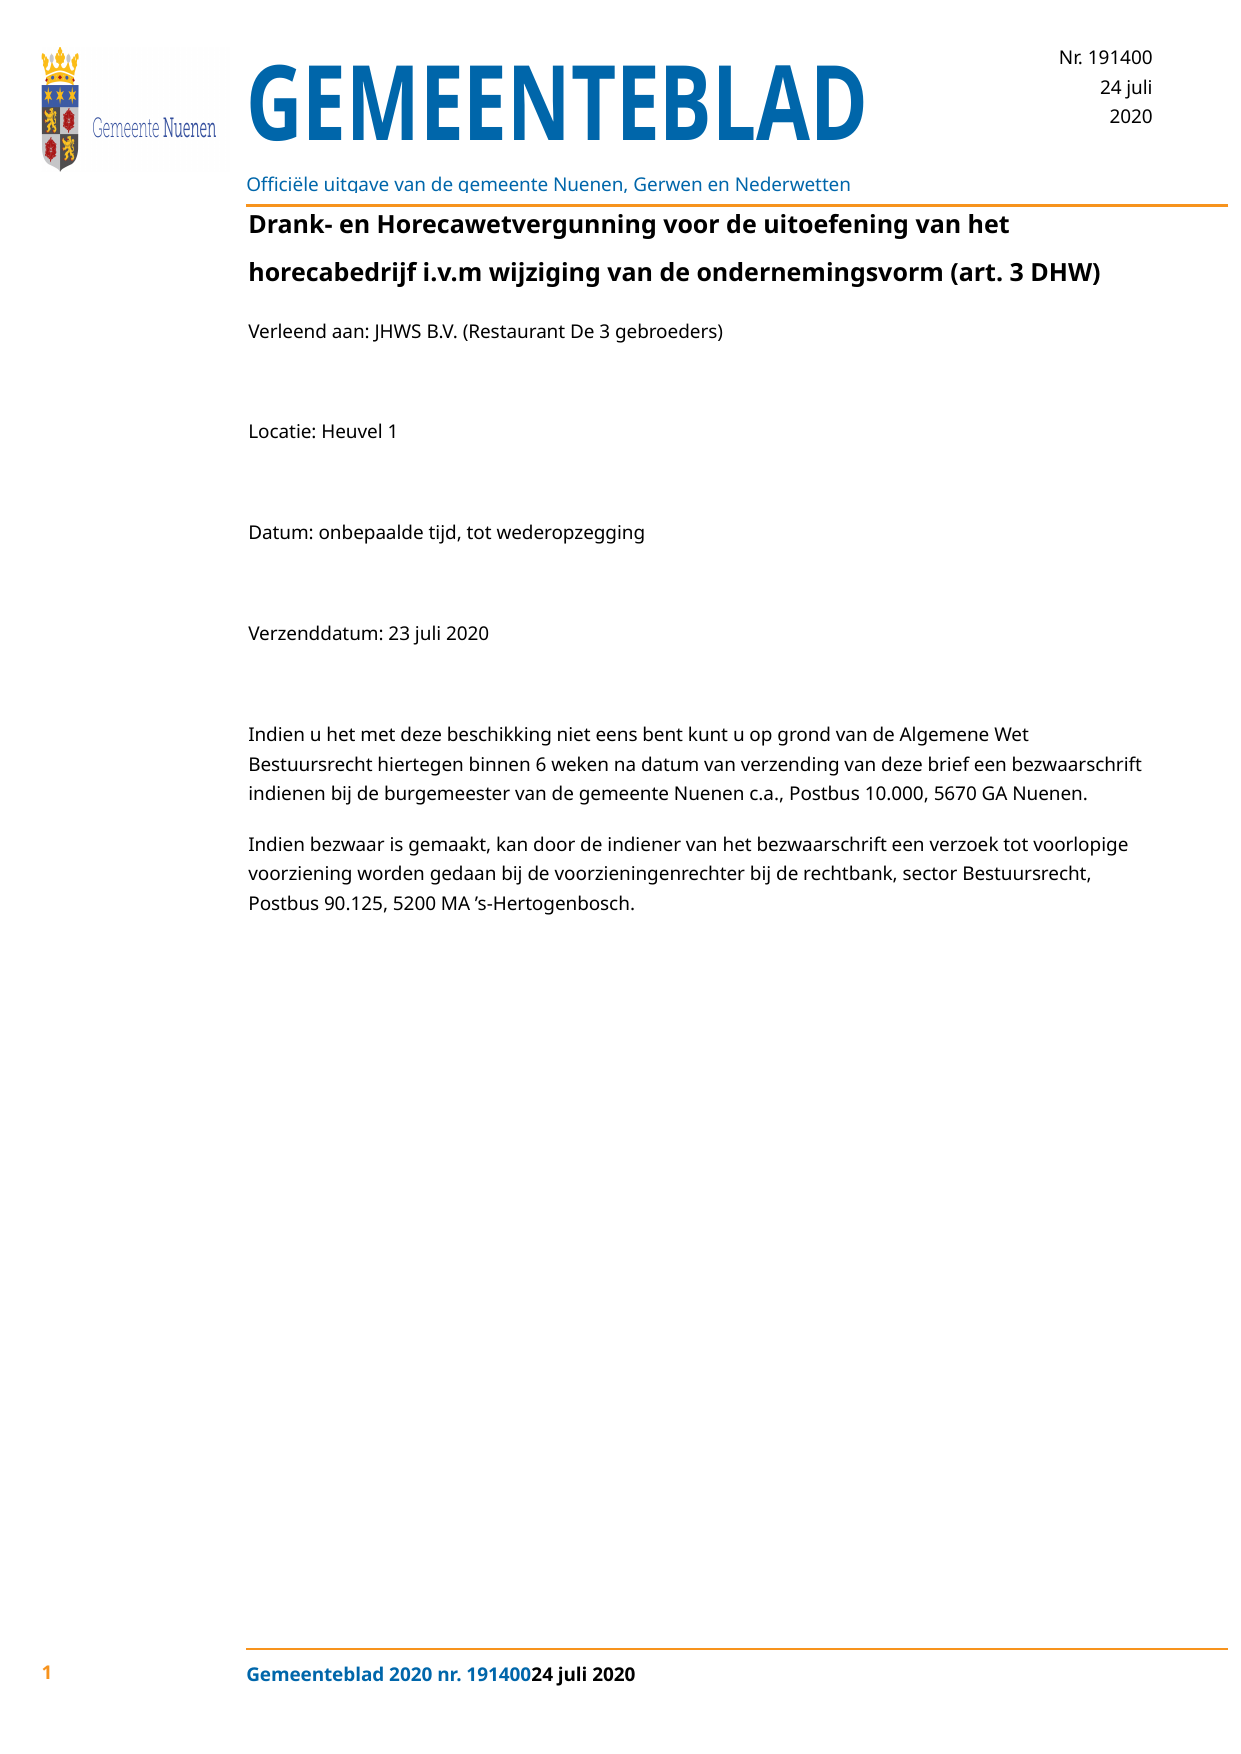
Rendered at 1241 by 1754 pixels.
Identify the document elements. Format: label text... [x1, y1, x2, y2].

picture [41, 47, 231, 172]
text Indien u het met deze beschikking niet eens bent kunt u op grond van de Algemene Wet Bestuursrecht hiertegen binnen 6 weken na datum van verzending van deze brief een bezwaarschrift indienen bij de burgemeester van de gemeente Nuenen c.a., Postbus 10.000, 5670 GA Nuenen. [248, 721, 1152, 806]
text Verzenddatum: 23 juli 2020 [248, 620, 1152, 646]
text Drank- en Horecawetvergunning voor de uitoefening van het horecabedrijf i.v.m wijziging van de ondernemingsvorm (art. 3 DHW) [248, 207, 1152, 288]
text Datum: onbepaalde tijd, tot wederopzegging [248, 519, 1152, 545]
text Indien bezwaar is gemaakt, kan door de indiener van het bezwaarschrift een verzoek tot voorlopige voorziening worden gedaan bij de voorzieningenrechter bij de rechtbank, sector Bestuursrecht, Postbus 90.125, 5200 MA ’s-Hertogenbosch. [248, 831, 1152, 916]
text Locatie: Heuvel 1 [248, 419, 1152, 444]
text Verleend aan: JHWS B.V. (Restaurant De 3 gebroeders) [248, 318, 1152, 344]
